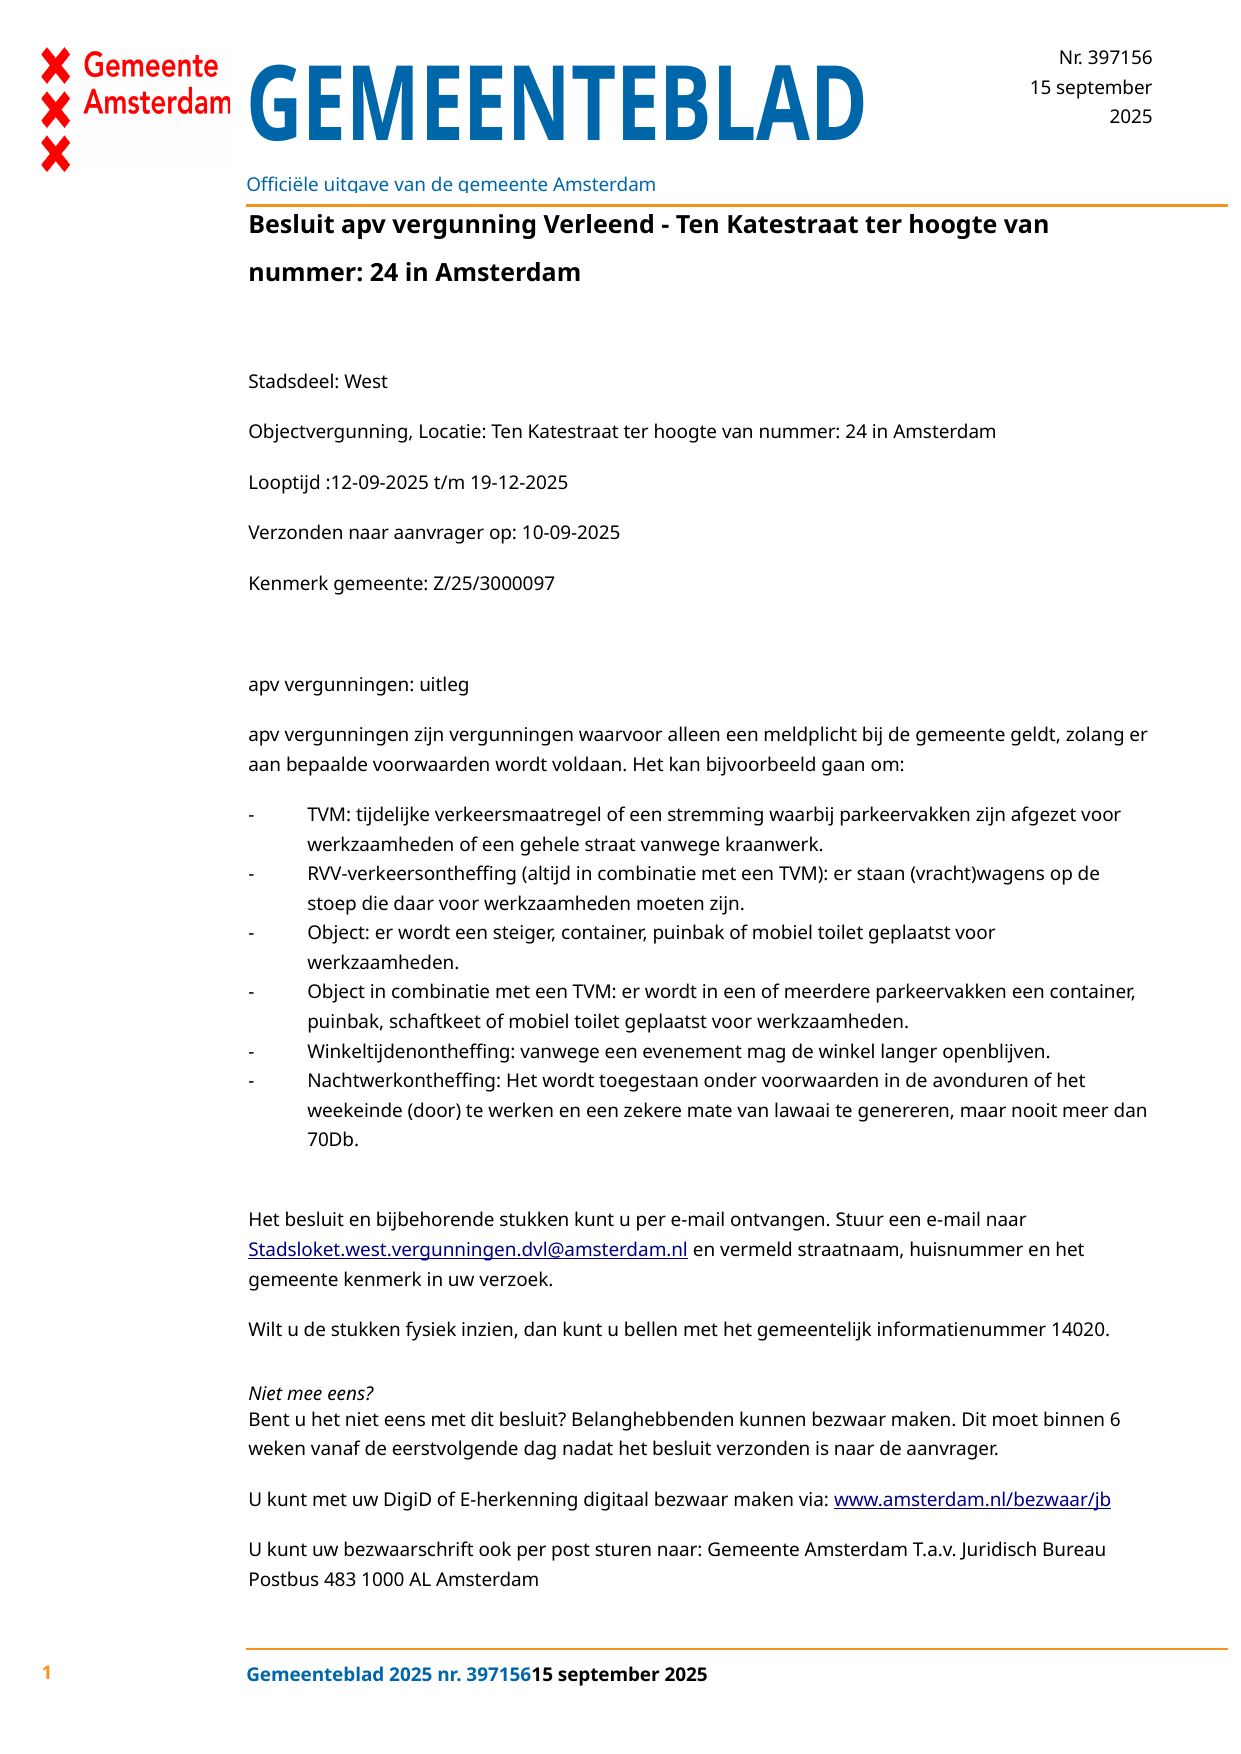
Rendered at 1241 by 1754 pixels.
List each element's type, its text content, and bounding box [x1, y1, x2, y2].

text Het besluit en bijbehorende stukken kunt u per e-mail ontvangen. Stuur een e-mail naar Stadsloket.west.vergunningen.dvl@amsterdam.nl en vermeld straatnaam, huisnummer en het gemeente kenmerk in uw verzoek. [248, 1207, 1152, 1292]
text U kunt met uw DigiD of E-herkenning digitaal bezwaar maken via: www.amsterdam.nl/bezwaar/jb [248, 1486, 1152, 1512]
list Object in combinatie met een TVM: er wordt in een of meerdere parkeervakken een container, puinbak, schaftkeet of mobiel toilet geplaatst voor werkzaamheden. [248, 979, 1152, 1034]
text Niet mee eens? [248, 1380, 1152, 1406]
text Verzonden naar aanvrager op: 10-09-2025 [248, 519, 1152, 545]
text Wilt u de stukken fysiek inzien, dan kunt u bellen met het gemeentelijk informatienummer 14020. [248, 1316, 1152, 1342]
text Kenmerk gemeente: Z/25/3000097 [248, 570, 1152, 596]
text Bent u het niet eens met dit besluit? Belanghebbenden kunnen bezwaar maken. Dit moet binnen 6 weken vanaf de eerstvolgende dag nadat het besluit verzonden is naar de aanvrager. [248, 1406, 1152, 1461]
list Winkeltijdenontheffing: vanwege een evenement mag de winkel langer openblijven. [248, 1038, 1152, 1064]
text Looptijd :12-09-2025 t/m 19-12-2025 [248, 469, 1152, 495]
text U kunt uw bezwaarschrift ook per post sturen naar: Gemeente Amsterdam T.a.v. Juridisch Bureau Postbus 483 1000 AL Amsterdam [248, 1536, 1152, 1592]
text apv vergunningen: uitleg [248, 671, 1152, 697]
list Nachtwerkontheffing: Het wordt toegestaan onder voorwaarden in de avonduren of het weekeinde (door) te werken en een zekere mate van lawaai te genereren, maar nooit meer dan 70Db. [248, 1067, 1152, 1152]
text Objectvergunning, Locatie: Ten Katestraat ter hoogte van nummer: 24 in Amsterdam [248, 419, 1152, 444]
list RVV-verkeersontheffing (altijd in combinatie met een TVM): er staan (vracht)wagens op de stoep die daar voor werkzaamheden moeten zijn. [248, 860, 1152, 916]
text Stadsdeel: West [248, 368, 1152, 394]
picture [41, 47, 231, 172]
text Besluit apv vergunning Verleend - Ten Katestraat ter hoogte van nummer: 24 in Amsterdam [248, 207, 1152, 288]
list Object: er wordt een steiger, container, puinbak of mobiel toilet geplaatst voor werkzaamheden. [248, 919, 1152, 975]
list TVM: tijdelijke verkeersmaatregel of een stremming waarbij parkeervakken zijn afgezet voor werkzaamheden of een gehele straat vanwege kraanwerk. [248, 801, 1152, 857]
text apv vergunningen zijn vergunningen waarvoor alleen een meldplicht bij de gemeente geldt, zolang er aan bepaalde voorwaarden wordt voldaan. Het kan bijvoorbeeld gaan om: [248, 721, 1152, 777]
